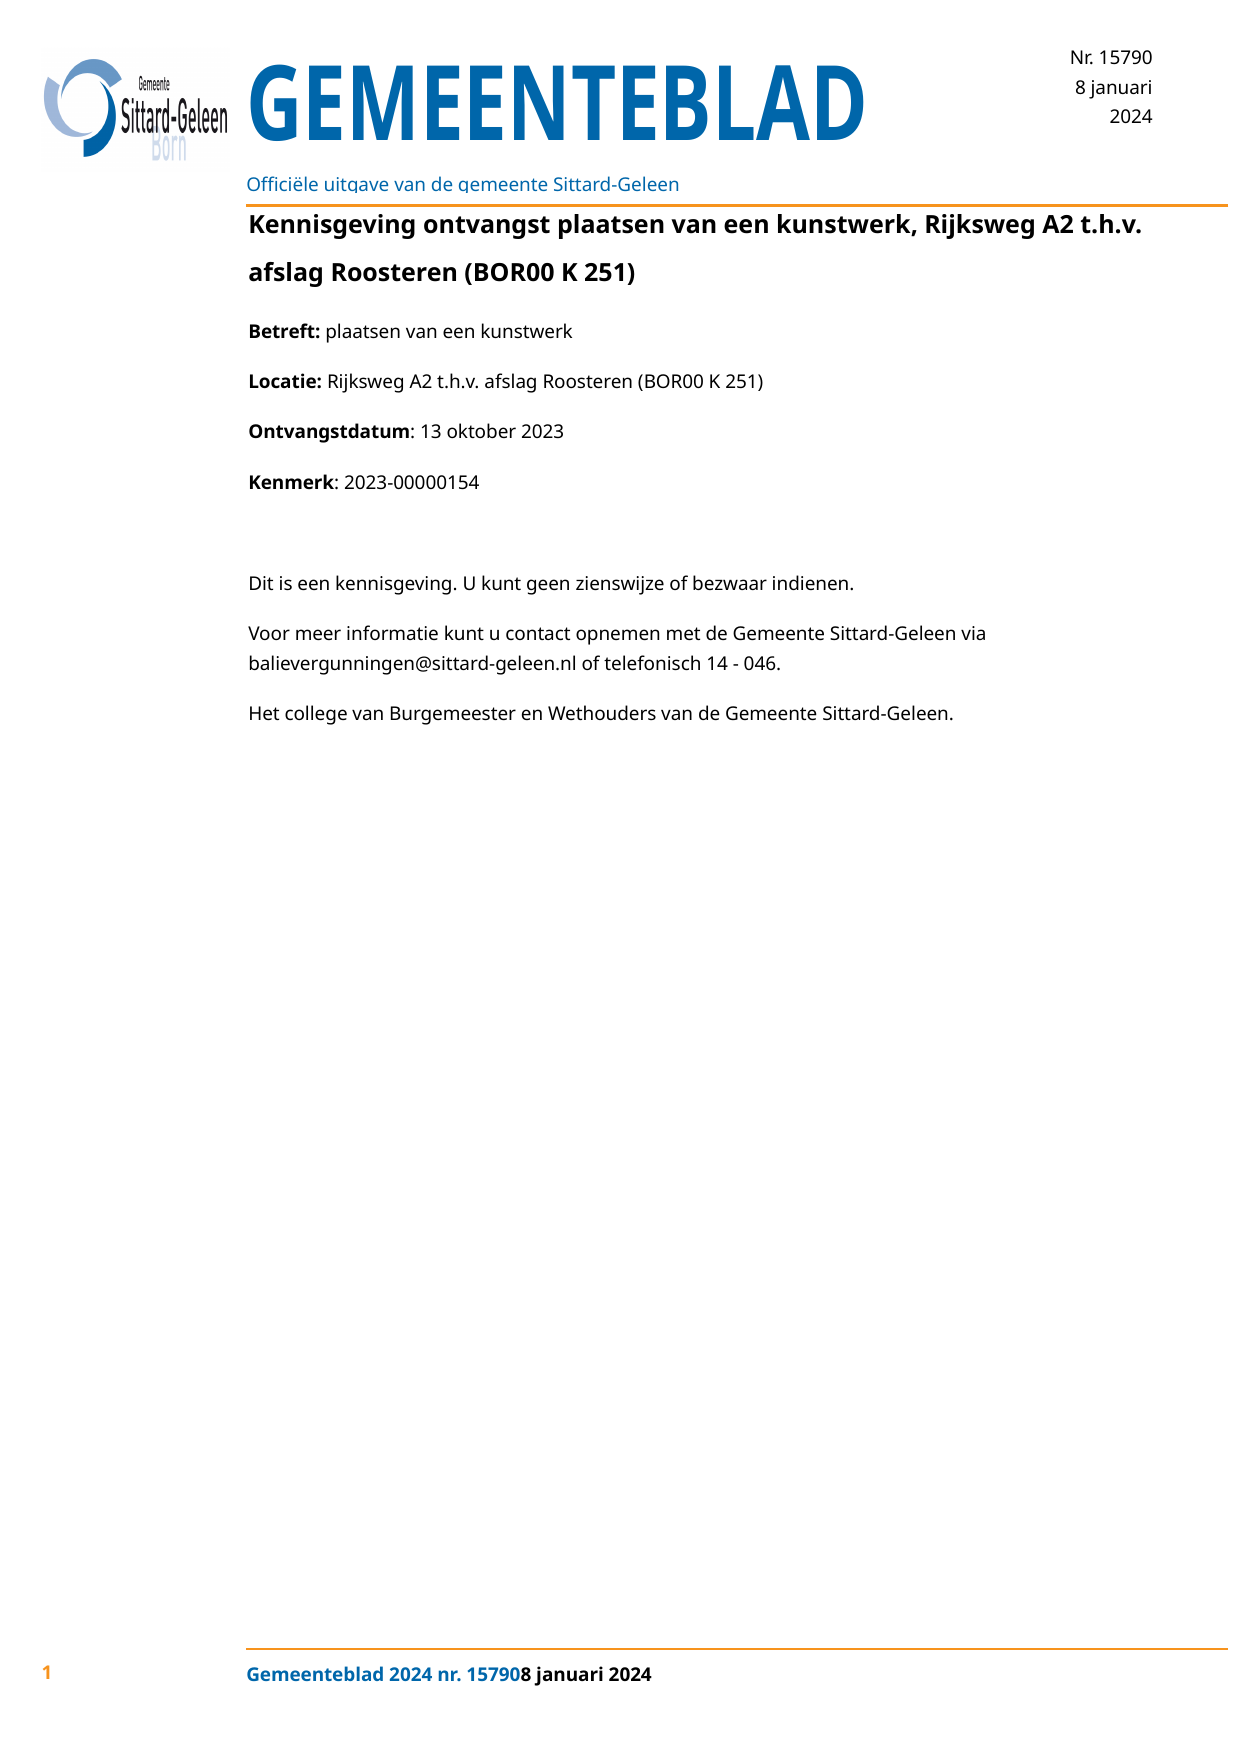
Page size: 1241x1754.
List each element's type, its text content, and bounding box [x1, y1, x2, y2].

text Kenmerk: 2023-00000154 [248, 469, 1152, 495]
picture [41, 47, 231, 172]
text Ontvangstdatum: 13 oktober 2023 [248, 419, 1152, 444]
text Dit is een kennisgeving. U kunt geen zienswijze of bezwaar indienen. [248, 570, 1152, 596]
text Betreft: plaatsen van een kunstwerk [248, 318, 1152, 344]
text Kennisgeving ontvangst plaatsen van een kunstwerk, Rijksweg A2 t.h.v. afslag Roosteren (BOR00 K 251) [248, 207, 1152, 288]
text Het college van Burgemeester en Wethouders van de Gemeente Sittard-Geleen. [248, 700, 1152, 726]
text Locatie: Rijksweg A2 t.h.v. afslag Roosteren (BOR00 K 251) [248, 368, 1152, 394]
text Voor meer informatie kunt u contact opnemen met de Gemeente Sittard-Geleen via balievergunningen@sittard-geleen.nl of telefonisch 14 - 046. [248, 620, 1152, 676]
